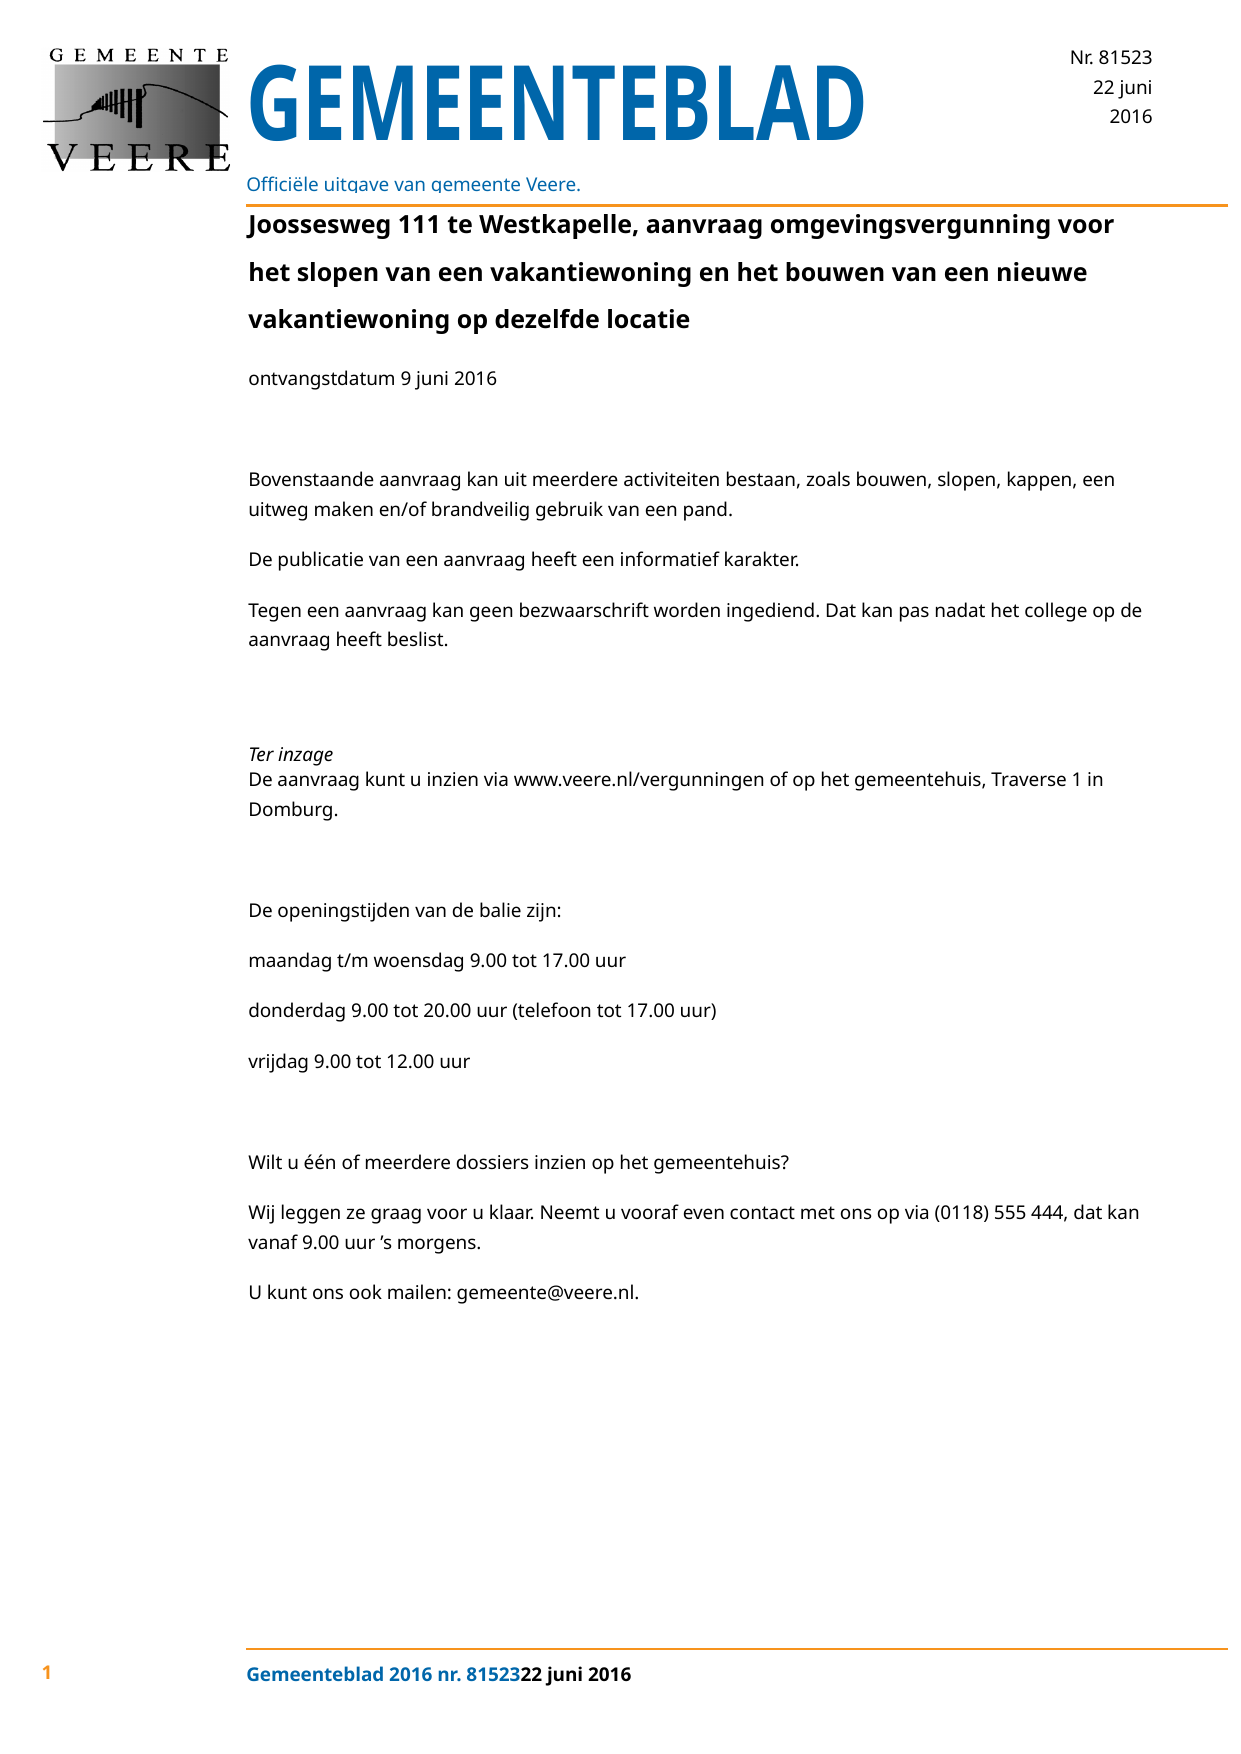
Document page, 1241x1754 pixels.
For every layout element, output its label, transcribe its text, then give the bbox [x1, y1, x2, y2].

text vrijdag 9.00 tot 12.00 uur [248, 1048, 1152, 1074]
text De publicatie van een aanvraag heeft een informatief karakter. [248, 546, 1152, 572]
text Wilt u één of meerdere dossiers inzien op het gemeentehuis? [248, 1149, 1152, 1175]
text Bovenstaande aanvraag kan uit meerdere activiteiten bestaan, zoals bouwen, slopen, kappen, een uitweg maken en/of brandveilig gebruik van een pand. [248, 466, 1152, 522]
text donderdag 9.00 tot 20.00 uur (telefoon tot 17.00 uur) [248, 998, 1152, 1023]
text Joossesweg 111 te Westkapelle, aanvraag omgevingsvergunning voor het slopen van een vakantiewoning en het bouwen van een nieuwe vakantiewoning op dezelfde locatie [248, 207, 1152, 336]
text maandag t/m woensdag 9.00 tot 17.00 uur [248, 947, 1152, 973]
text Ter inzage [248, 741, 1152, 766]
text Wij leggen ze graag voor u klaar. Neemt u vooraf even contact met ons op via (0118) 555 444, dat kan vanaf 9.00 uur ’s morgens. [248, 1199, 1152, 1255]
text U kunt ons ook mailen: gemeente@veere.nl. [248, 1279, 1152, 1305]
text Tegen een aanvraag kan geen bezwaarschrift worden ingediend. Dat kan pas nadat het college op de aanvraag heeft beslist. [248, 597, 1152, 652]
picture [41, 47, 231, 172]
text ontvangstdatum 9 juni 2016 [248, 366, 1152, 391]
text De openingstijden van de balie zijn: [248, 897, 1152, 923]
text De aanvraag kunt u inzien via www.veere.nl/vergunningen of op het gemeentehuis, Traverse 1 in Domburg. [248, 766, 1152, 822]
